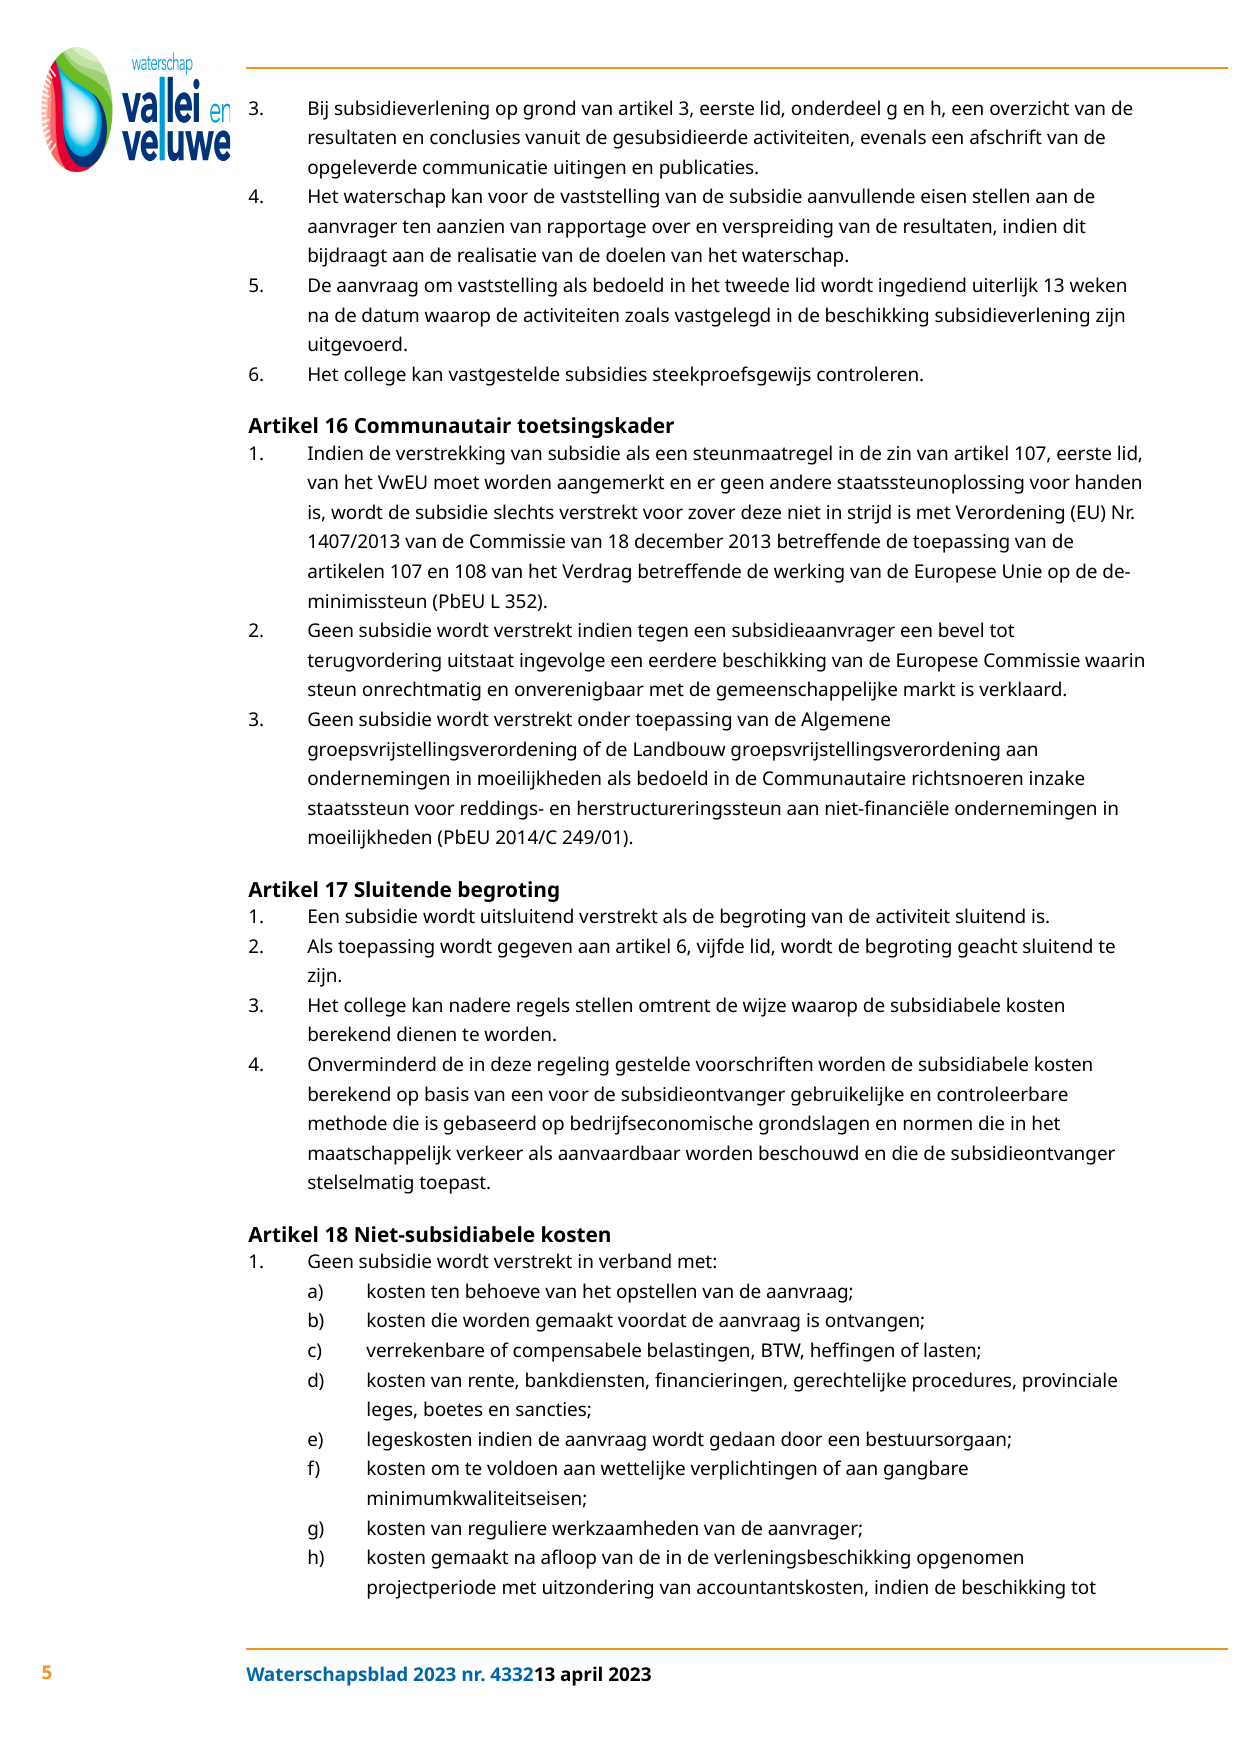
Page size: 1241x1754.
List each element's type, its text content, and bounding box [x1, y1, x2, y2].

text Artikel 18 Niet-subsidiabele kosten [248, 1220, 1152, 1248]
list Het college kan nadere regels stellen omtrent de wijze waarop de subsidiabele kosten berekend dienen te worden. [248, 992, 1152, 1047]
list Het college kan vastgestelde subsidies steekproefsgewijs controleren. [248, 361, 1152, 387]
list Bij subsidieverlening op grond van artikel 3, eerste lid, onderdeel g en h, een overzicht van de resultaten en conclusies vanuit de gesubsidieerde activiteiten, evenals een afschrift van de opgeleverde communicatie uitingen en publicaties. [248, 95, 1152, 180]
list Geen subsidie wordt verstrekt indien tegen een subsidieaanvrager een bevel tot terugvordering uitstaat ingevolge een eerdere beschikking van de Europese Commissie waarin steun onrechtmatig en onverenigbaar met de gemeenschappelijke markt is verklaard. [248, 617, 1152, 702]
text Artikel 16 Communautair toetsingskader [248, 411, 1152, 440]
text Artikel 17 Sluitende begroting [248, 875, 1152, 903]
list kosten van rente, bankdiensten, financieringen, gerechtelijke procedures, provinciale leges, boetes en sancties; [307, 1367, 1152, 1422]
picture [41, 47, 231, 172]
list Geen subsidie wordt verstrekt in verband met: [248, 1248, 1152, 1274]
list Indien de verstrekking van subsidie als een steunmaatregel in de zin van artikel 107, eerste lid, van het VwEU moet worden aangemerkt en er geen andere staatssteunoplossing voor handen is, wordt de subsidie slechts verstrekt voor zover deze niet in strijd is met Verordening (EU) Nr. 1407/2013 van de Commissie van 18 december 2013 betreffende de toepassing van de artikelen 107 en 108 van het Verdrag betreffende de werking van de Europese Unie op de de-minimissteun (PbEU L 352). [248, 440, 1152, 613]
list kosten van reguliere werkzaamheden van de aanvrager; [307, 1515, 1152, 1540]
list De aanvraag om vaststelling als bedoeld in het tweede lid wordt ingediend uiterlijk 13 weken na de datum waarop de activiteiten zoals vastgelegd in de beschikking subsidieverlening zijn uitgevoerd. [248, 272, 1152, 357]
list Geen subsidie wordt verstrekt onder toepassing van de Algemene groepsvrijstellingsverordening of de Landbouw groepsvrijstellingsverordening aan ondernemingen in moeilijkheden als bedoeld in de Communautaire richtsnoeren inzake staatssteun voor reddings- en herstructureringssteun aan niet-financiële ondernemingen in moeilijkheden (PbEU 2014/C 249/01). [248, 706, 1152, 850]
list Onverminderd de in deze regeling gestelde voorschriften worden de subsidiabele kosten berekend op basis van een voor de subsidieontvanger gebruikelijke en controleerbare methode die is gebaseerd op bedrijfseconomische grondslagen en normen die in het maatschappelijk verkeer als aanvaardbaar worden beschouwd en die de subsidieontvanger stelselmatig toepast. [248, 1051, 1152, 1195]
list kosten die worden gemaakt voordat de aanvraag is ontvangen; [307, 1308, 1152, 1333]
list Als toepassing wordt gegeven aan artikel 6, vijfde lid, wordt de begroting geacht sluitend te zijn. [248, 933, 1152, 988]
list kosten om te voldoen aan wettelijke verplichtingen of aan gangbare minimumkwaliteitseisen; [307, 1456, 1152, 1511]
list legeskosten indien de aanvraag wordt gedaan door een bestuursorgaan; [307, 1426, 1152, 1452]
list Het waterschap kan voor de vaststelling van de subsidie aanvullende eisen stellen aan de aanvrager ten aanzien van rapportage over en verspreiding van de resultaten, indien dit bijdraagt aan de realisatie van de doelen van het waterschap. [248, 183, 1152, 268]
list Een subsidie wordt uitsluitend verstrekt als de begroting van de activiteit sluitend is. [248, 903, 1152, 929]
list verrekenbare of compensabele belastingen, BTW, heffingen of lasten; [307, 1337, 1152, 1363]
list kosten ten behoeve van het opstellen van de aanvraag; [307, 1278, 1152, 1304]
list kosten gemaakt na afloop van de in de verleningsbeschikking opgenomen projectperiode met uitzondering van accountantskosten, indien de beschikking tot [307, 1544, 1152, 1599]
